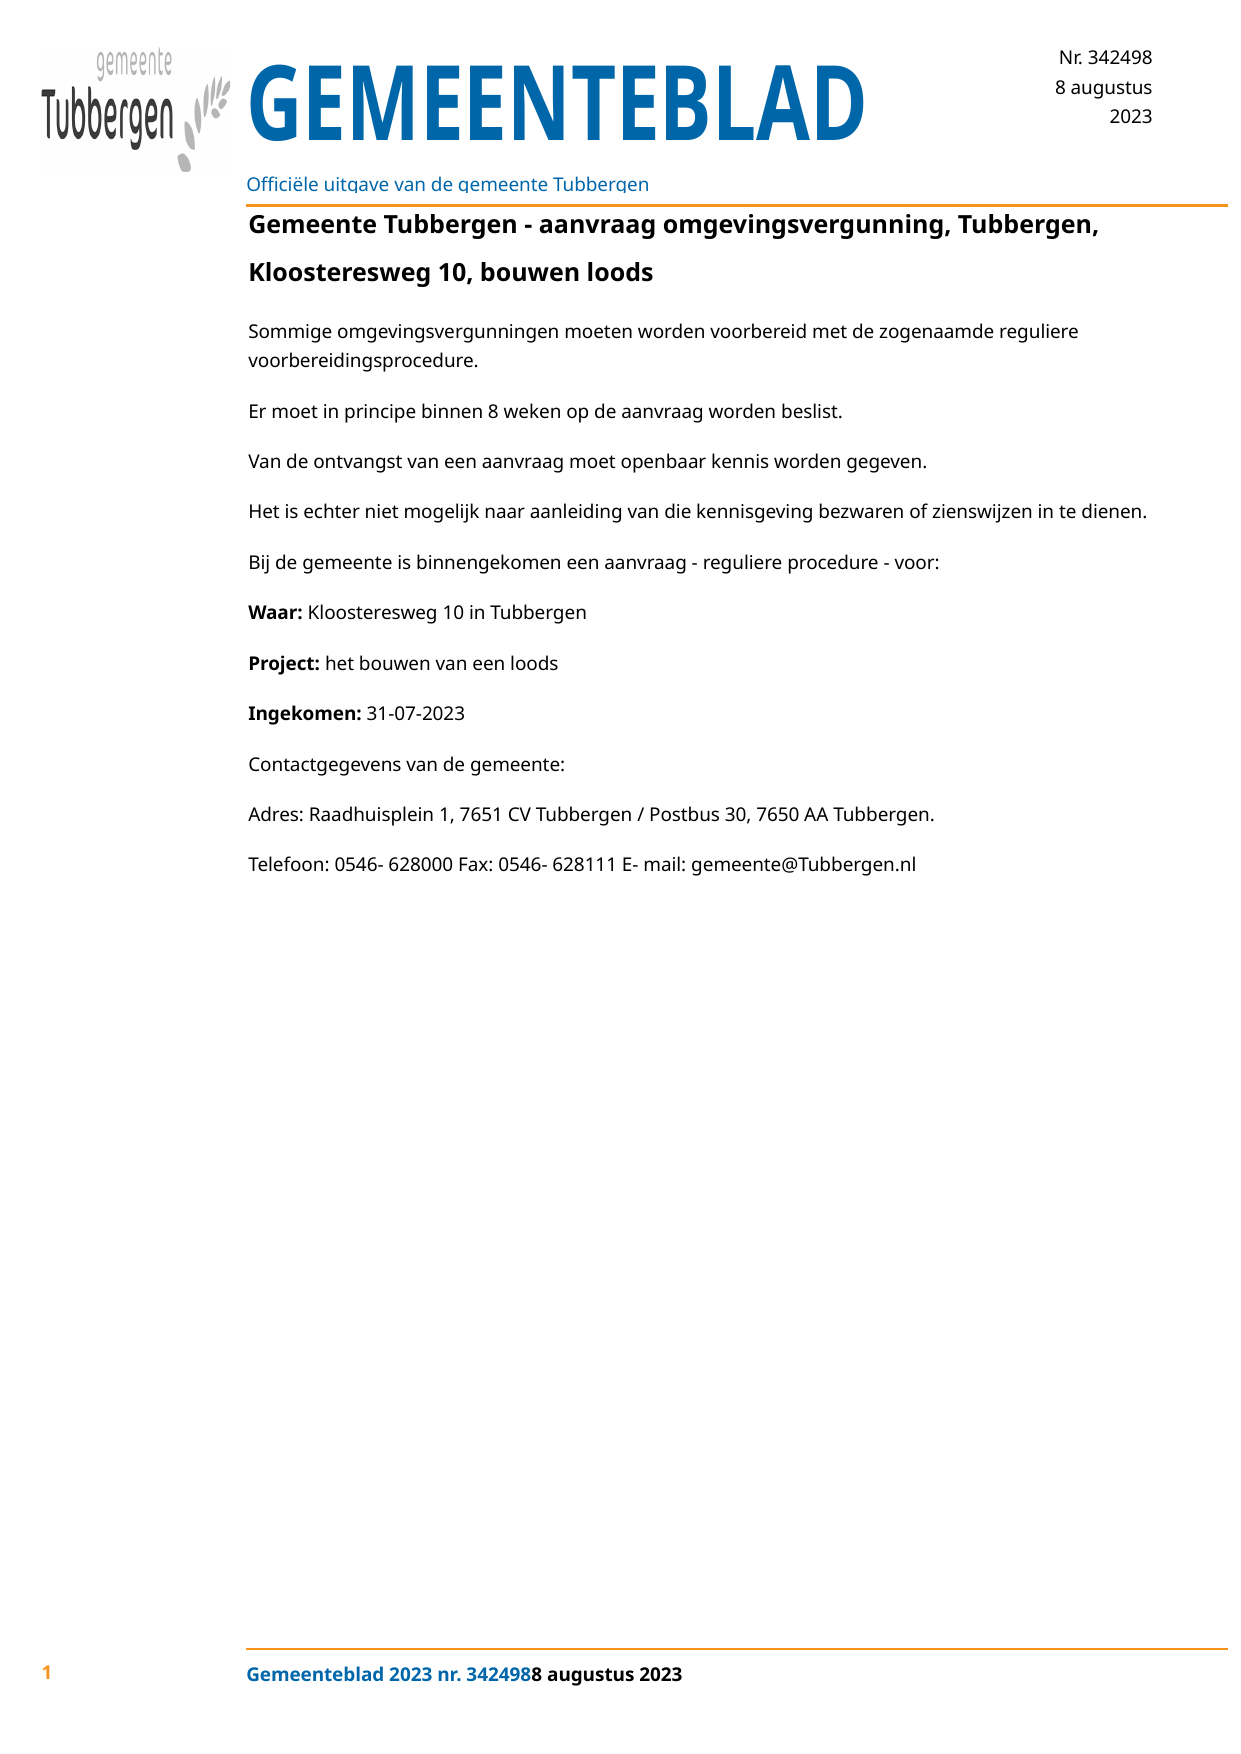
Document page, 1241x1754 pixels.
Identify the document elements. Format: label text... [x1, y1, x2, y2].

text Van de ontvangst van een aanvraag moet openbaar kennis worden gegeven. [248, 448, 1152, 474]
text Sommige omgevingsvergunningen moeten worden voorbereid met de zogenaamde reguliere voorbereidingsprocedure. [248, 318, 1152, 373]
text Gemeente Tubbergen - aanvraag omgevingsvergunning, Tubbergen, Kloosteresweg 10, bouwen loods [248, 207, 1152, 288]
text Contactgegevens van de gemeente: [248, 751, 1152, 777]
picture [41, 47, 231, 172]
text Project: het bouwen van een loods [248, 650, 1152, 676]
text Er moet in principe binnen 8 weken op de aanvraag worden beslist. [248, 398, 1152, 424]
text Ingekomen: 31-07-2023 [248, 700, 1152, 726]
text Bij de gemeente is binnengekomen een aanvraag - reguliere procedure - voor: [248, 549, 1152, 575]
text Waar: Kloosteresweg 10 in Tubbergen [248, 599, 1152, 625]
text Het is echter niet mogelijk naar aanleiding van die kennisgeving bezwaren of zienswijzen in te dienen. [248, 499, 1152, 524]
text Telefoon: 0546- 628000 Fax: 0546- 628111 E- mail: gemeente@Tubbergen.nl [248, 852, 1152, 877]
text Adres: Raadhuisplein 1, 7651 CV Tubbergen / Postbus 30, 7650 AA Tubbergen. [248, 801, 1152, 827]
